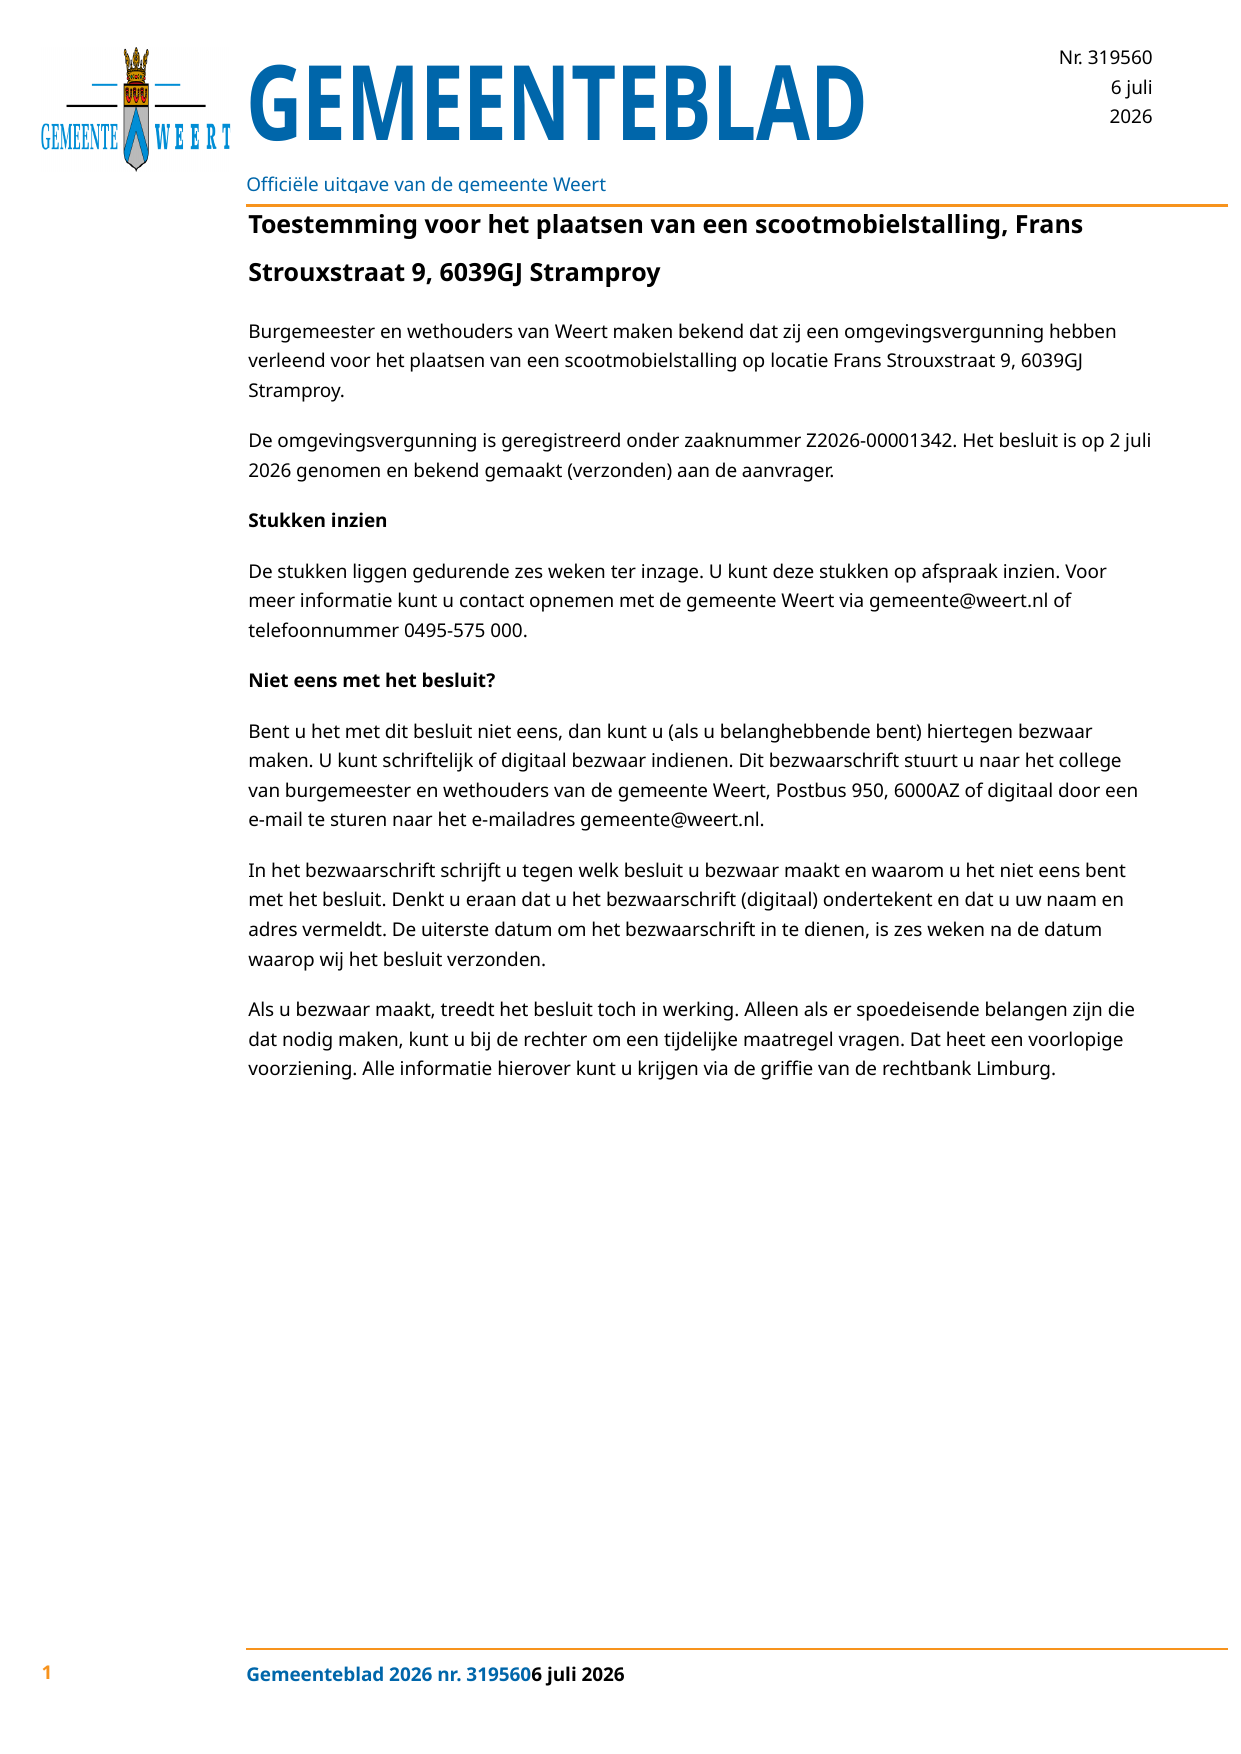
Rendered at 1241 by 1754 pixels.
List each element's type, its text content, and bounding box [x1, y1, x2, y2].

text De stukken liggen gedurende zes weken ter inzage. U kunt deze stukken op afspraak inzien. Voor meer informatie kunt u contact opnemen met de gemeente Weert via gemeente@weert.nl of telefoonnummer 0495-575 000. [248, 558, 1152, 643]
text Toestemming voor het plaatsen van een scootmobielstalling, Frans Strouxstraat 9, 6039GJ Stramproy [248, 207, 1152, 288]
text In het bezwaarschrift schrijft u tegen welk besluit u bezwaar maakt en waarom u het niet eens bent met het besluit. Denkt u eraan dat u het bezwaarschrift (digitaal) ondertekent en dat u uw naam en adres vermeldt. De uiterste datum om het bezwaarschrift in te dienen, is zes weken na de datum waarop wij het besluit verzonden. [248, 857, 1152, 972]
text De omgevingsvergunning is geregistreerd onder zaaknummer Z2026-00001342. Het besluit is op 2 juli 2026 genomen en bekend gemaakt (verzonden) aan de aanvrager. [248, 427, 1152, 483]
text Bent u het met dit besluit niet eens, dan kunt u (als u belanghebbende bent) hiertegen bezwaar maken. U kunt schriftelijk of digitaal bezwaar indienen. Dit bezwaarschrift stuurt u naar het college van burgemeester en wethouders van de gemeente Weert, Postbus 950, 6000AZ of digitaal door een e-mail te sturen naar het e-mailadres gemeente@weert.nl. [248, 718, 1152, 832]
text Burgemeester en wethouders van Weert maken bekend dat zij een omgevingsvergunning hebben verleend voor het plaatsen van een scootmobielstalling op locatie Frans Strouxstraat 9, 6039GJ Stramproy. [248, 318, 1152, 403]
picture [41, 47, 231, 172]
text Stukken inzien [248, 507, 1152, 533]
text Als u bezwaar maakt, treedt het besluit toch in werking. Alleen als er spoedeisende belangen zijn die dat nodig maken, kunt u bij de rechter om een tijdelijke maatregel vragen. Dat heet een voorlopige voorziening. Alle informatie hierover kunt u krijgen via de griffie van de rechtbank Limburg. [248, 996, 1152, 1081]
text Niet eens met het besluit? [248, 667, 1152, 693]
